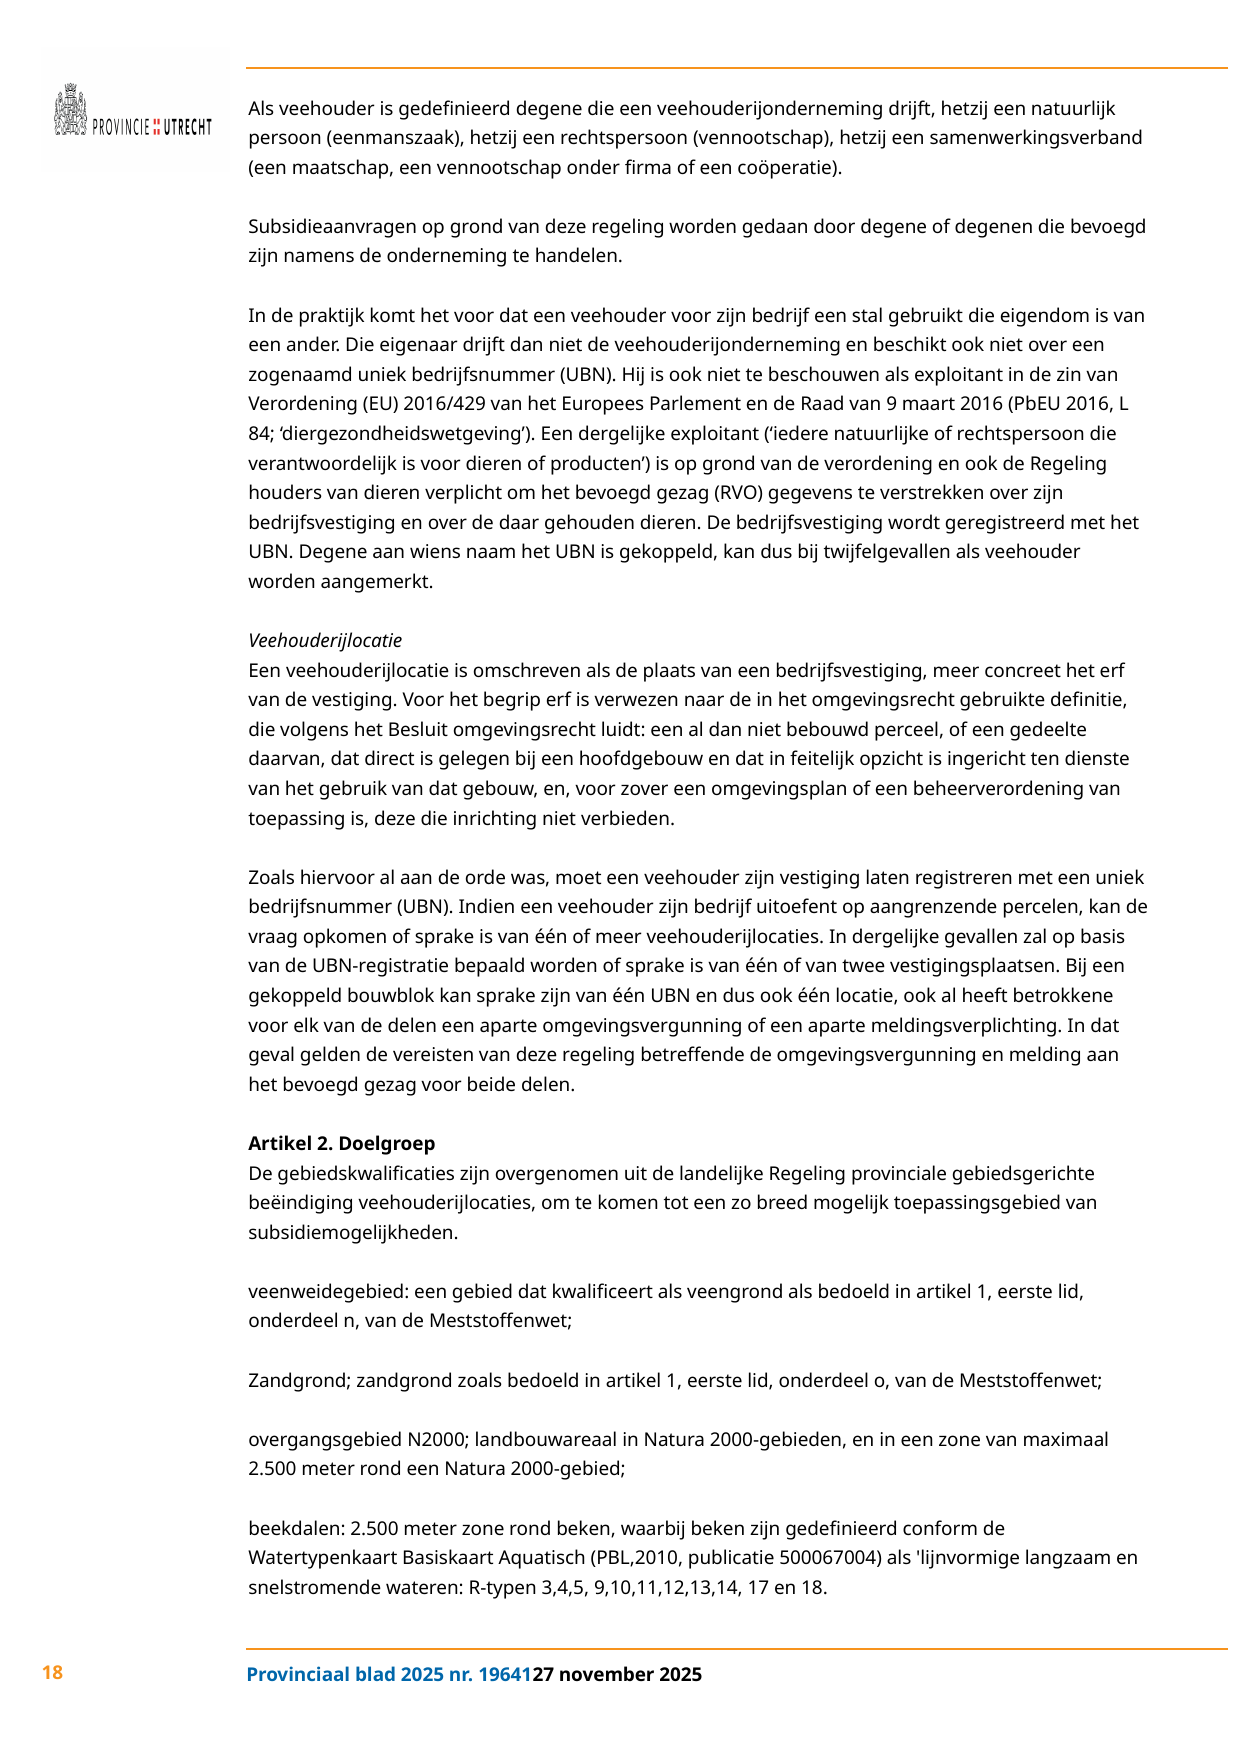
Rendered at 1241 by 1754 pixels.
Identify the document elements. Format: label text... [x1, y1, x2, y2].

text Veehouderijlocatie [248, 627, 1152, 653]
text Zoals hiervoor al aan de orde was, moet een veehouder zijn vestiging laten registreren met een uniek bedrijfsnummer (UBN). Indien een veehouder zijn bedrijf uitoefent op aangrenzende percelen, kan de vraag opkomen of sprake is van één of meer veehouderijlocaties. In dergelijke gevallen zal op basis van de UBN-registratie bepaald worden of sprake is van één of van twee vestigingsplaatsen. Bij een gekoppeld bouwblok kan sprake zijn van één UBN en dus ook één locatie, ook al heeft betrokkene voor elk van de delen een aparte omgevingsvergunning of een aparte meldingsverplichting. In dat geval gelden de vereisten van deze regeling betreffende de omgevingsvergunning en melding aan het bevoegd gezag voor beide delen. [248, 864, 1152, 1097]
picture [41, 47, 231, 172]
text overgangsgebied N2000; landbouwareaal in Natura 2000-gebieden, en in een zone van maximaal 2.500 meter rond een Natura 2000-gebied; [248, 1426, 1152, 1481]
text veenweidegebied: een gebied dat kwalificeert als veengrond als bedoeld in artikel 1, eerste lid, onderdeel n, van de Meststoffenwet; [248, 1278, 1152, 1333]
text beekdalen: 2.500 meter zone rond beken, waarbij beken zijn gedefinieerd conform de Watertypenkaart Basiskaart Aquatisch (PBL,2010, publicatie 500067004) als 'lijnvormige langzaam en snelstromende wateren: R-typen 3,4,5, 9,10,11,12,13,14, 17 en 18. [248, 1515, 1152, 1600]
text In de praktijk komt het voor dat een veehouder voor zijn bedrijf een stal gebruikt die eigendom is van een ander. Die eigenaar drijft dan niet de veehouderijonderneming en beschikt ook niet over een zogenaamd uniek bedrijfsnummer (UBN). Hij is ook niet te beschouwen als exploitant in de zin van Verordening (EU) 2016/429 van het Europees Parlement en de Raad van 9 maart 2016 (PbEU 2016, L 84; ‘diergezondheidswetgeving’). Een dergelijke exploitant (‘iedere natuurlijke of rechtspersoon die verantwoordelijk is voor dieren of producten’) is op grond van de verordening en ook de Regeling houders van dieren verplicht om het bevoegd gezag (RVO) gegevens te verstrekken over zijn bedrijfsvestiging en over de daar gehouden dieren. De bedrijfsvestiging wordt geregistreerd met het UBN. Degene aan wiens naam het UBN is gekoppeld, kan dus bij twijfelgevallen als veehouder worden aangemerkt. [248, 302, 1152, 594]
text Artikel 2. Doelgroep [248, 1130, 1152, 1156]
text De gebiedskwalificaties zijn overgenomen uit de landelijke Regeling provinciale gebiedsgerichte beëindiging veehouderijlocaties, om te komen tot een zo breed mogelijk toepassingsgebied van subsidiemogelijkheden. [248, 1160, 1152, 1245]
text Een veehouderijlocatie is omschreven als de plaats van een bedrijfsvestiging, meer concreet het erf van de vestiging. Voor het begrip erf is verwezen naar de in het omgevingsrecht gebruikte definitie, die volgens het Besluit omgevingsrecht luidt: een al dan niet bebouwd perceel, of een gedeelte daarvan, dat direct is gelegen bij een hoofdgebouw en dat in feitelijk opzicht is ingericht ten dienste van het gebruik van dat gebouw, en, voor zover een omgevingsplan of een beheerverordening van toepassing is, deze die inrichting niet verbieden. [248, 657, 1152, 831]
text Als veehouder is gedefinieerd degene die een veehouderijonderneming drijft, hetzij een natuurlijk persoon (eenmanszaak), hetzij een rechtspersoon (vennootschap), hetzij een samenwerkingsverband (een maatschap, een vennootschap onder firma of een coöperatie). [248, 95, 1152, 180]
text Zandgrond; zandgrond zoals bedoeld in artikel 1, eerste lid, onderdeel o, van de Meststoffenwet; [248, 1367, 1152, 1393]
text Subsidieaanvragen op grond van deze regeling worden gedaan door degene of degenen die bevoegd zijn namens de onderneming te handelen. [248, 213, 1152, 268]
